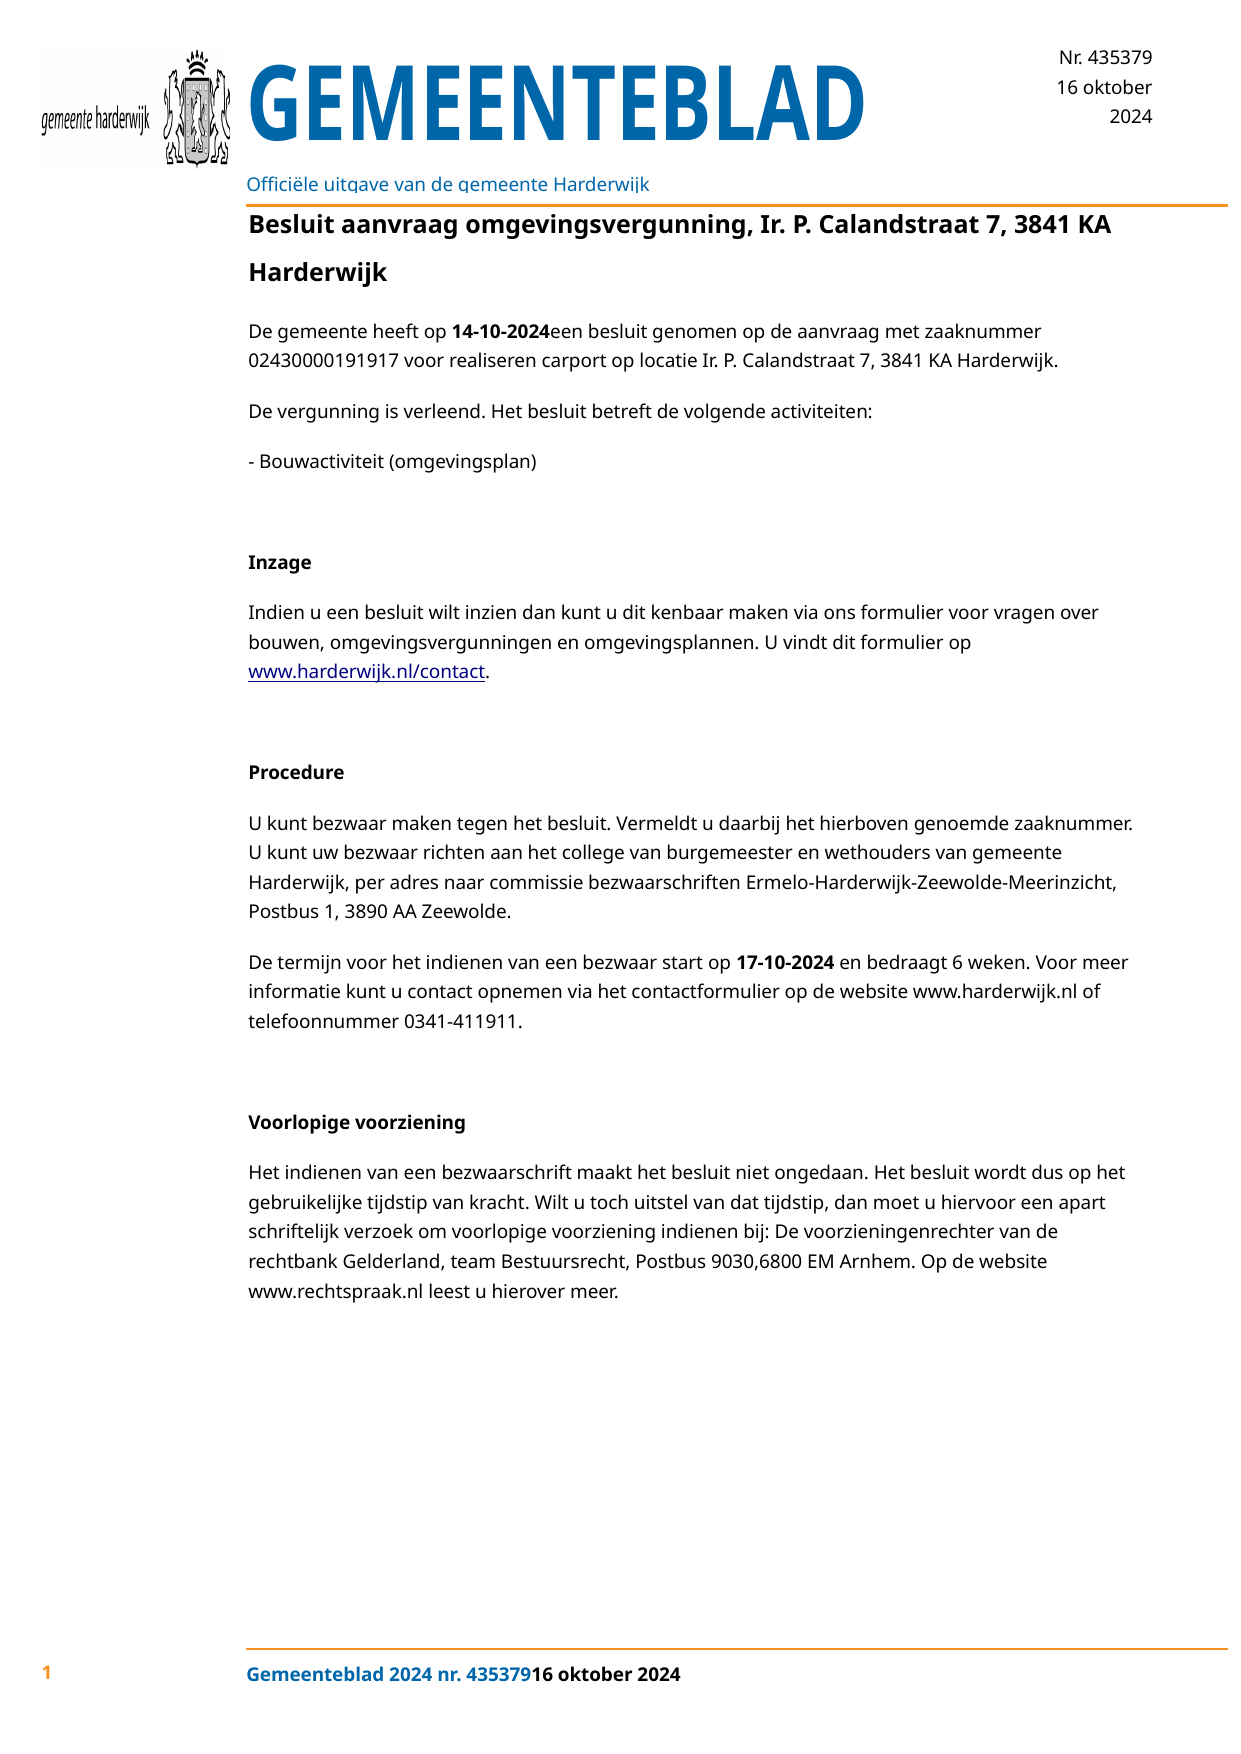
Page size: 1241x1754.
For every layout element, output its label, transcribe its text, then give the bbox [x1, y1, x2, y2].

text Indien u een besluit wilt inzien dan kunt u dit kenbaar maken via ons formulier voor vragen over bouwen, omgevingsvergunningen en omgevingsplannen. U vindt dit formulier op www.harderwijk.nl/contact. [248, 599, 1152, 684]
text De termijn voor het indienen van een bezwaar start op 17-10-2024 en bedraagt 6 weken. Voor meer informatie kunt u contact opnemen via het contactformulier op de website www.harderwijk.nl of telefoonnummer 0341-411911. [248, 949, 1152, 1034]
text De vergunning is verleend. Het besluit betreft de volgende activiteiten: [248, 398, 1152, 424]
text Het indienen van een bezwaarschrift maakt het besluit niet ongedaan. Het besluit wordt dus op het gebruikelijke tijdstip van kracht. Wilt u toch uitstel van dat tijdstip, dan moet u hiervoor een apart schriftelijk verzoek om voorlopige voorziening indienen bij: De voorzieningenrechter van de rechtbank Gelderland, team Bestuursrecht, Postbus 9030,6800 EM Arnhem. Op de website www.rechtspraak.nl leest u hierover meer. [248, 1159, 1152, 1304]
text Inzage [248, 549, 1152, 575]
text De gemeente heeft op 14-10-2024een besluit genomen op de aanvraag met zaaknummer 02430000191917 voor realiseren carport op locatie Ir. P. Calandstraat 7, 3841 KA Harderwijk. [248, 318, 1152, 373]
text Besluit aanvraag omgevingsvergunning, Ir. P. Calandstraat 7, 3841 KA Harderwijk [248, 207, 1152, 288]
text - Bouwactiviteit (omgevingsplan) [248, 448, 1152, 474]
picture [41, 47, 231, 172]
text Procedure [248, 759, 1152, 785]
text Voorlopige voorziening [248, 1109, 1152, 1135]
text U kunt bezwaar maken tegen het besluit. Vermeldt u daarbij het hierboven genoemde zaaknummer. U kunt uw bezwaar richten aan het college van burgemeester en wethouders van gemeente Harderwijk, per adres naar commissie bezwaarschriften Ermelo-Harderwijk-Zeewolde-Meerinzicht, Postbus 1, 3890 AA Zeewolde. [248, 810, 1152, 924]
